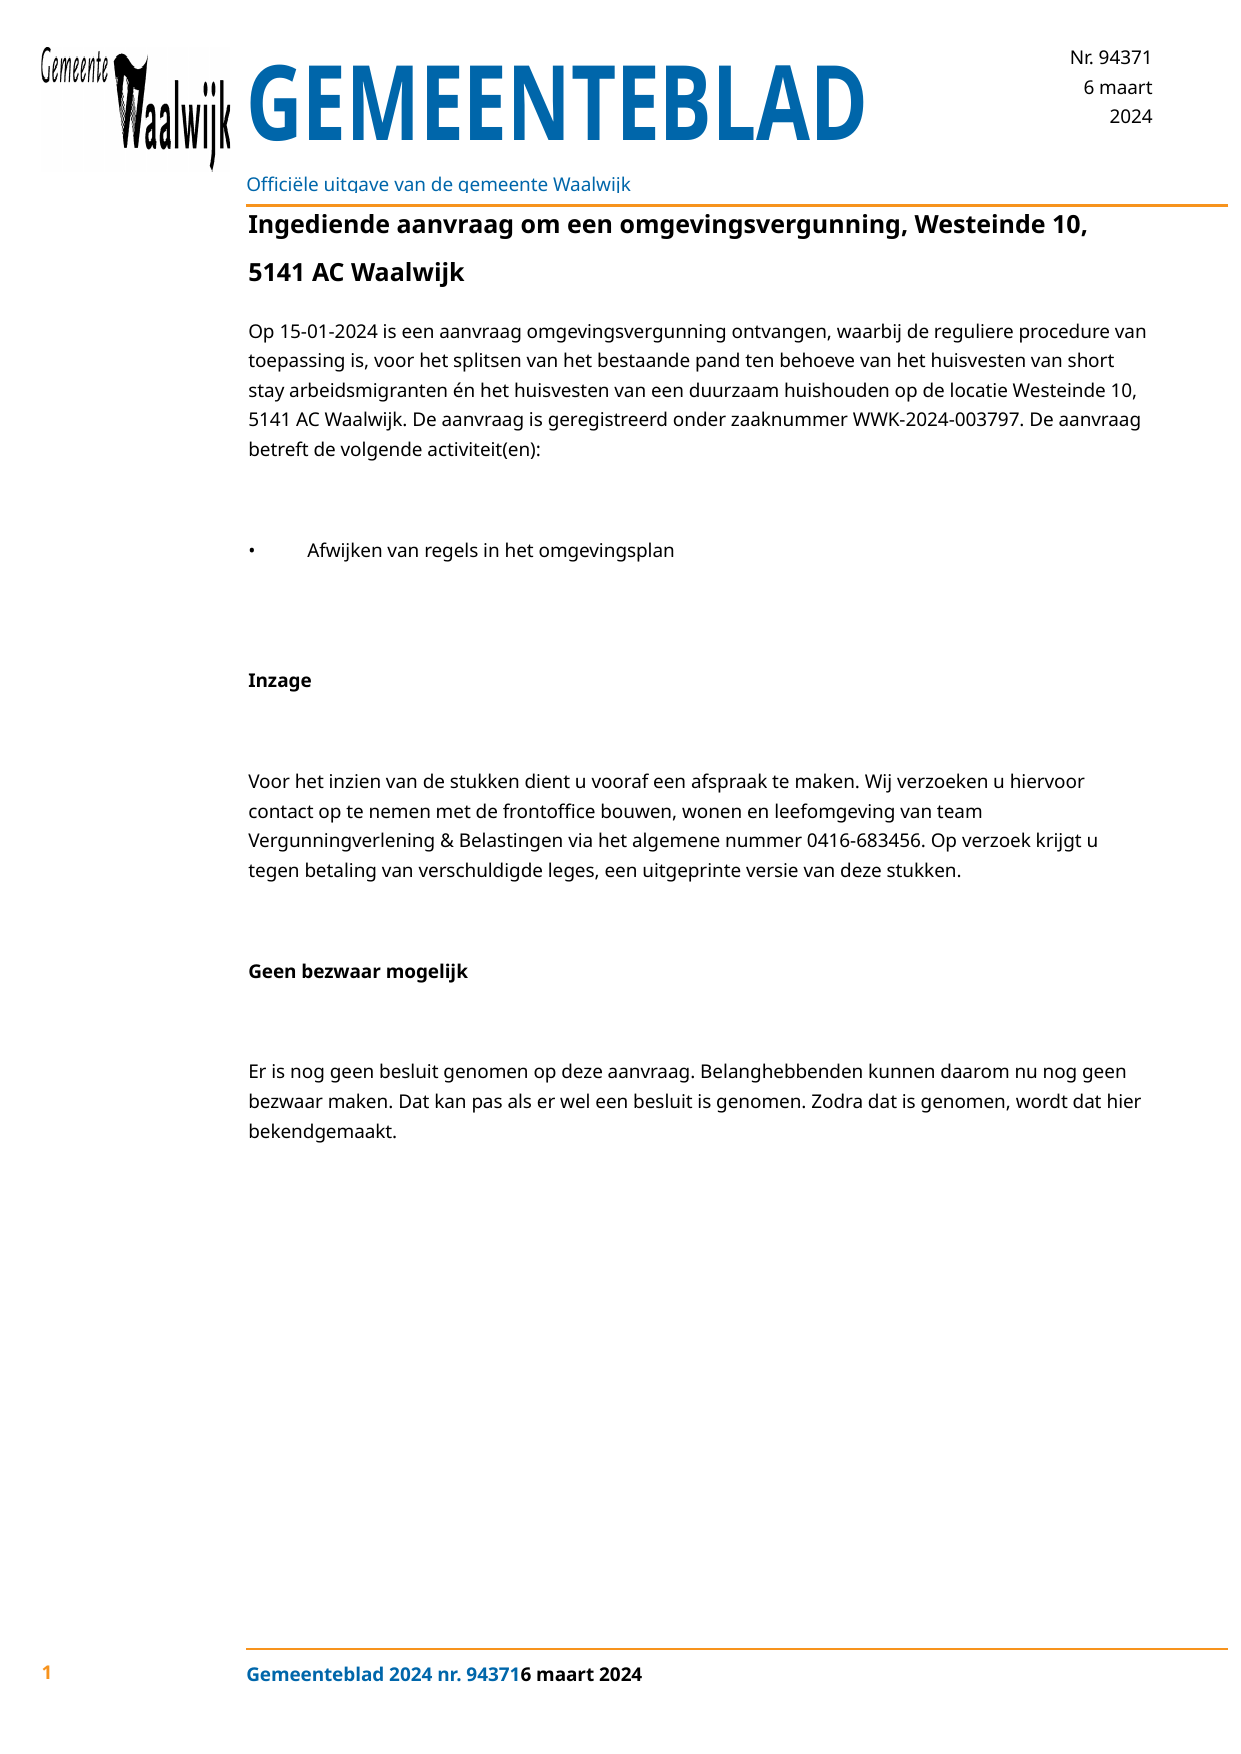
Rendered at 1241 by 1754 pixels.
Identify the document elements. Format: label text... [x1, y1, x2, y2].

text Voor het inzien van de stukken dient u vooraf een afspraak te maken. Wij verzoeken u hiervoor contact op te nemen met de frontoffice bouwen, wonen en leefomgeving van team Vergunningverlening & Belastingen via het algemene nummer 0416-683456. Op verzoek krijgt u tegen betaling van verschuldigde leges, een uitgeprinte versie van deze stukken. [248, 768, 1152, 883]
text Op 15-01-2024 is een aanvraag omgevingsvergunning ontvangen, waarbij de reguliere procedure van toepassing is, voor het splitsen van het bestaande pand ten behoeve van het huisvesten van short stay arbeidsmigranten én het huisvesten van een duurzaam huishouden op de locatie Westeinde 10, 5141 AC Waalwijk. De aanvraag is geregistreerd onder zaaknummer WWK-2024-003797. De aanvraag betreft de volgende activiteit(en): [248, 318, 1152, 462]
text Er is nog geen besluit genomen op deze aanvraag. Belanghebbenden kunnen daarom nu nog geen bezwaar maken. Dat kan pas als er wel een besluit is genomen. Zodra dat is genomen, wordt dat hier bekendgemaakt. [248, 1059, 1152, 1144]
list Afwijken van regels in het omgevingsplan [248, 537, 1152, 563]
text Ingediende aanvraag om een omgevingsvergunning, Westeinde 10, 5141 AC Waalwijk [248, 207, 1152, 288]
text Geen bezwaar mogelijk [248, 958, 1152, 984]
text Inzage [248, 667, 1152, 693]
picture [41, 47, 231, 172]
